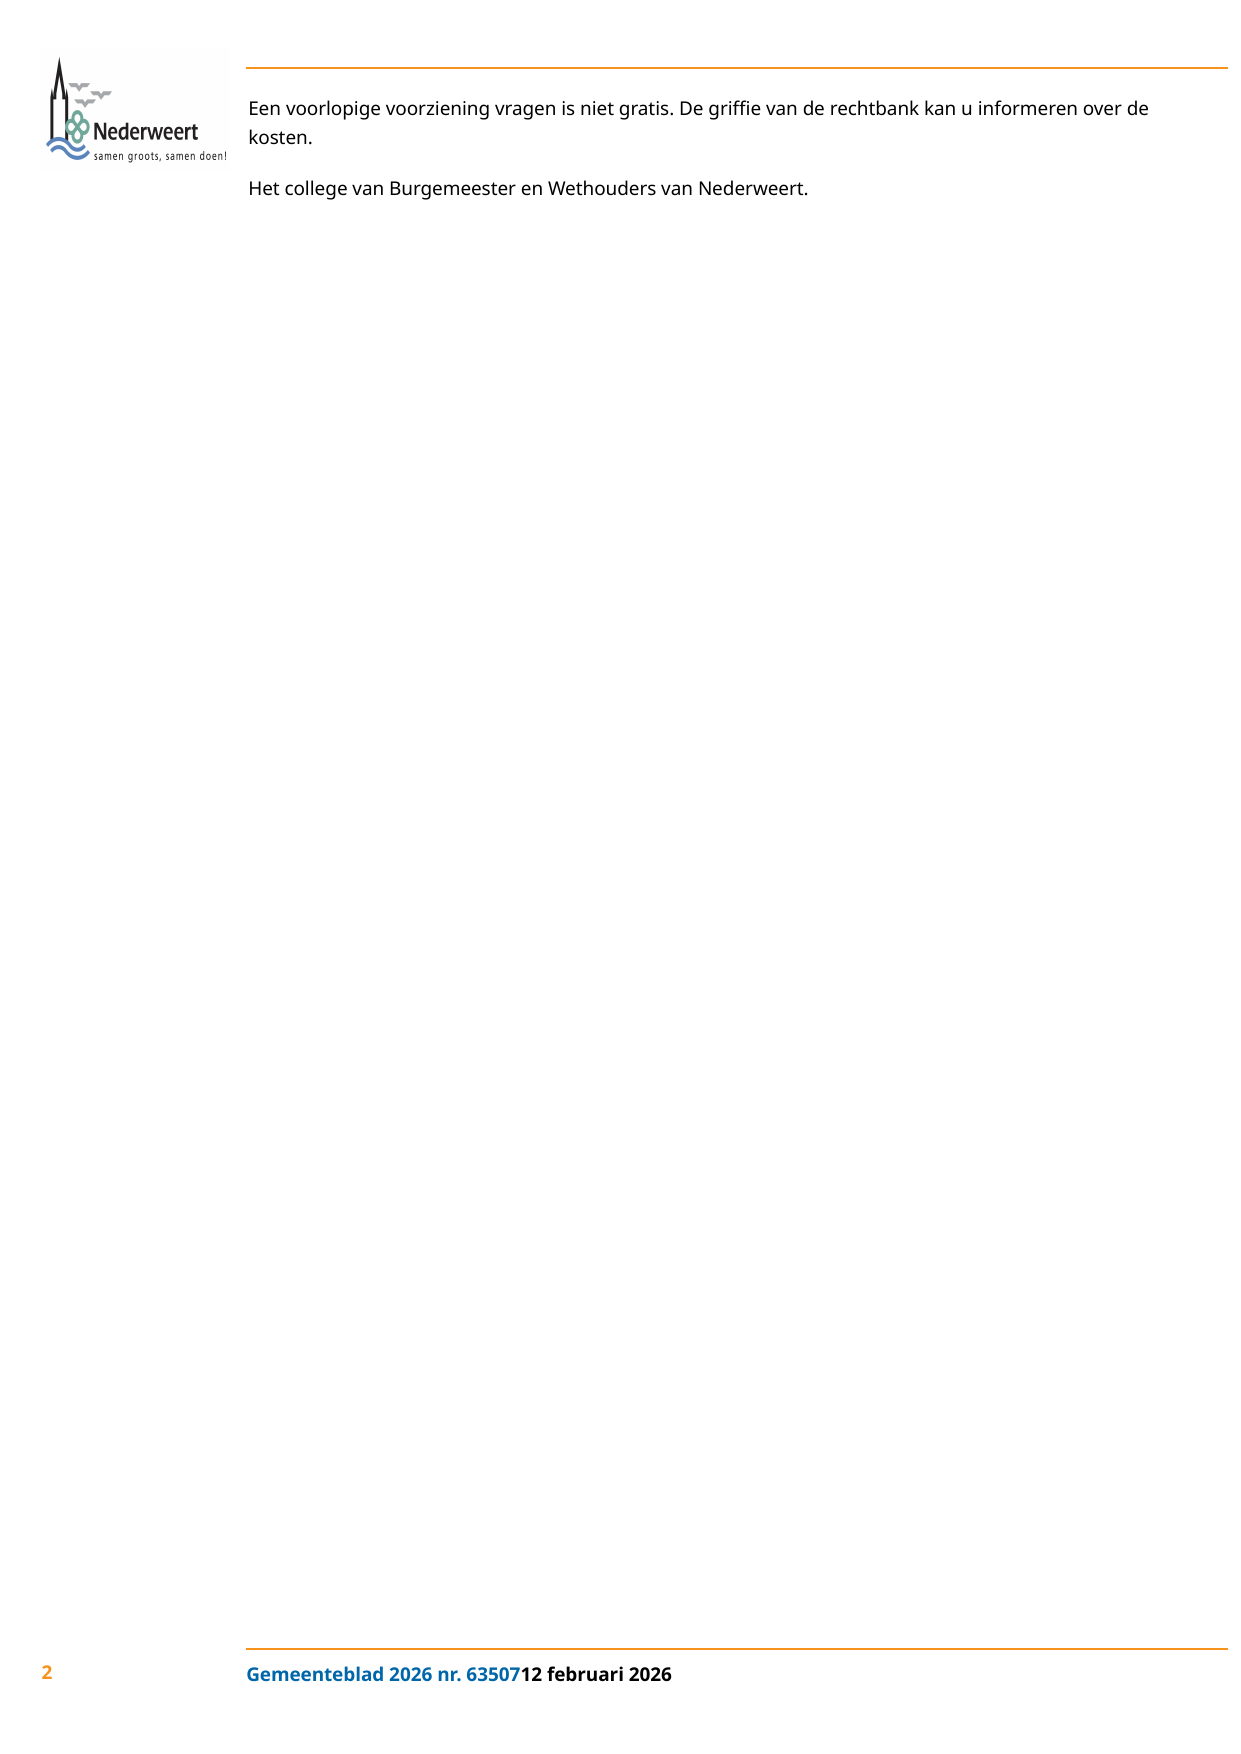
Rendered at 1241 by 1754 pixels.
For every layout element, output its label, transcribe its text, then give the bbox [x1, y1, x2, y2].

text Een voorlopige voorziening vragen is niet gratis. De griffie van de rechtbank kan u informeren over de kosten. [248, 95, 1152, 150]
text Het college van Burgemeester en Wethouders van Nederweert. [248, 175, 1152, 201]
picture [41, 47, 231, 172]
